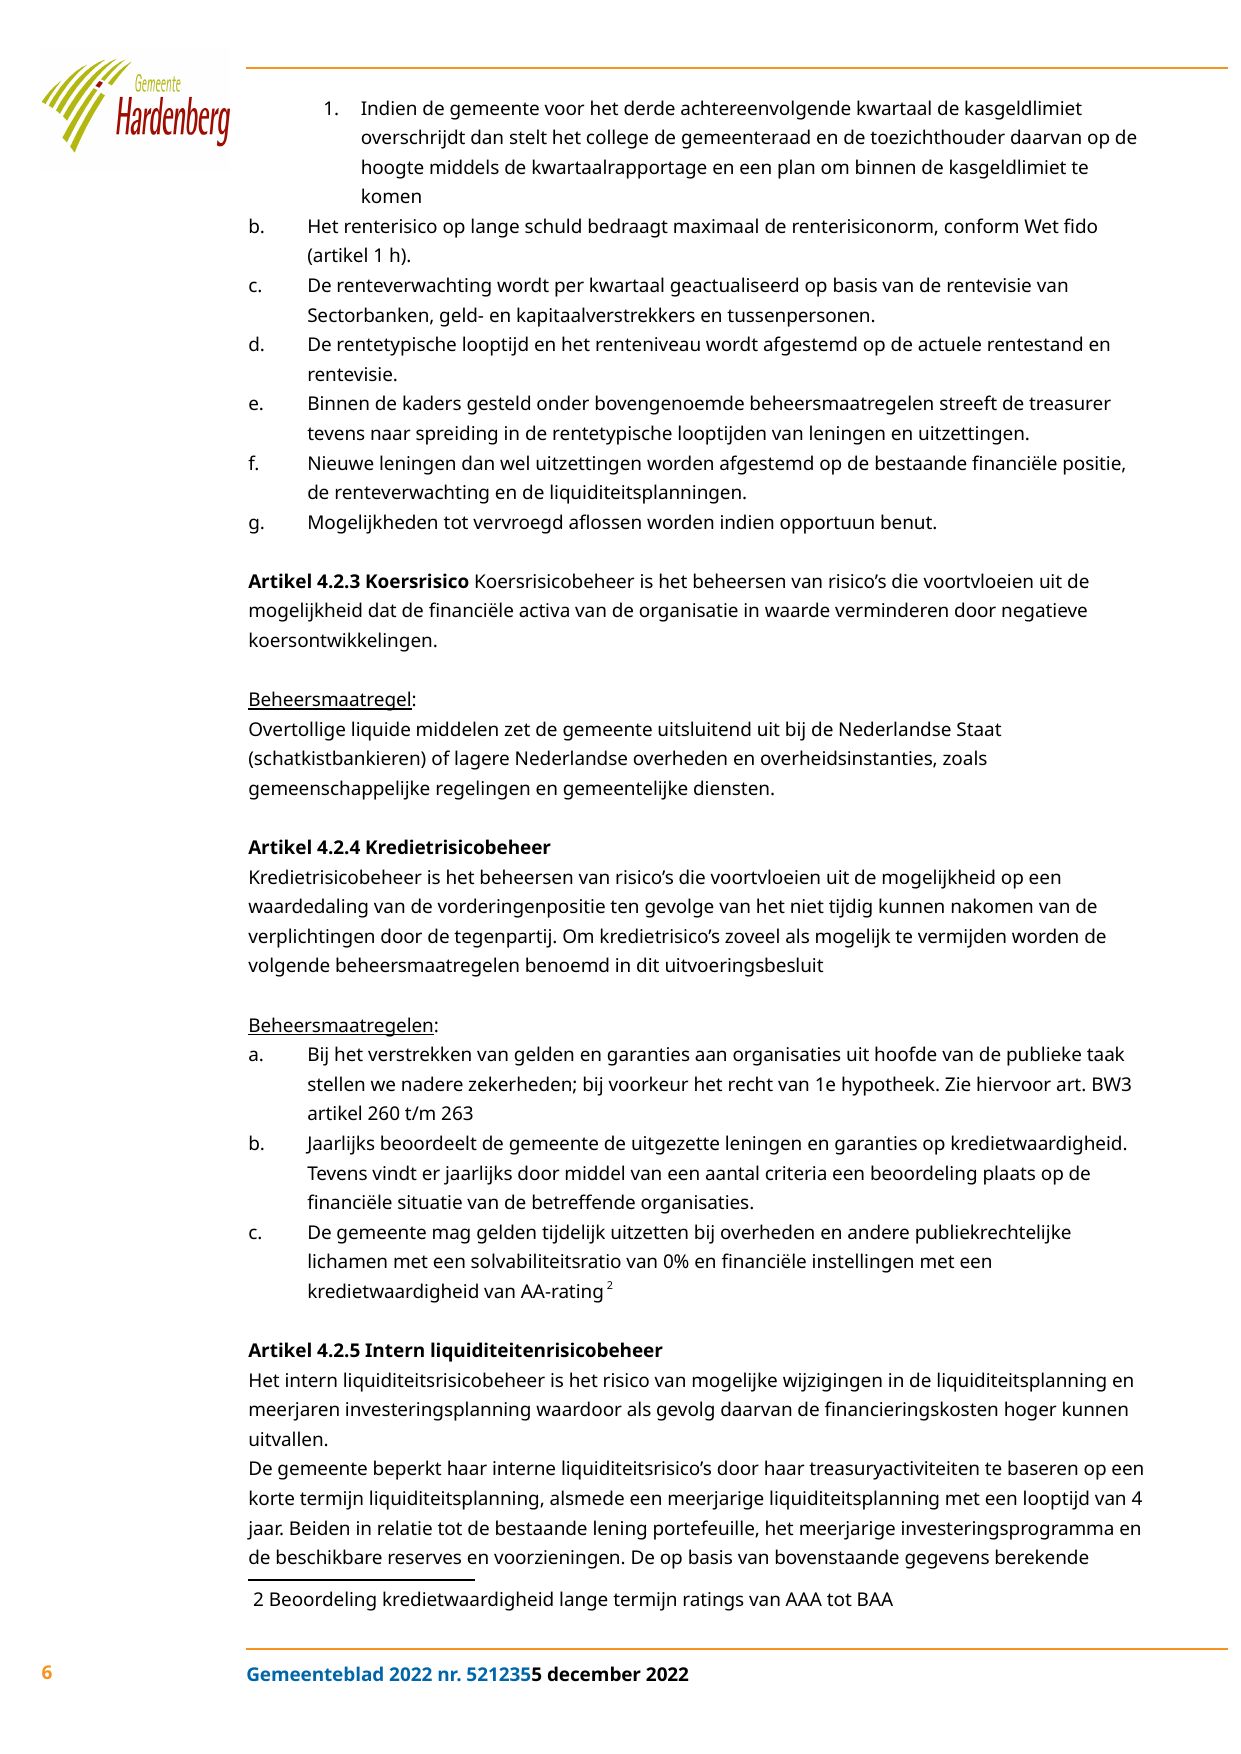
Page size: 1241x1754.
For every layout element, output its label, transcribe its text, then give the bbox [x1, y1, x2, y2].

text Artikel 4.2.5 Intern liquiditeitenrisicobeheer [248, 1337, 1152, 1363]
list Mogelijkheden tot vervroegd aflossen worden indien opportuun benut. [248, 509, 1152, 535]
list Het renterisico op lange schuld bedraagt maximaal de renterisiconorm, conform Wet fido (artikel 1 h). [248, 213, 1152, 268]
list Bij het verstrekken van gelden en garanties aan organisaties uit hoofde van de publieke taak stellen we nadere zekerheden; bij voorkeur het recht van 1e hypotheek. Zie hiervoor art. BW3 artikel 260 t/m 263 [248, 1041, 1152, 1126]
list Jaarlijks beoordeelt de gemeente de uitgezette leningen en garanties op kredietwaardigheid. Tevens vindt er jaarlijks door middel van een aantal criteria een beoordeling plaats op de financiële situatie van de betreffende organisaties. [248, 1130, 1152, 1215]
list Nieuwe leningen dan wel uitzettingen worden afgestemd op de bestaande financiële positie, de renteverwachting en de liquiditeitsplanningen. [248, 450, 1152, 505]
text Kredietrisicobeheer is het beheersen van risico’s die voortvloeien uit de mogelijkheid op een waardedaling van de vorderingenpositie ten gevolge van het niet tijdig kunnen nakomen van de verplichtingen door de tegenpartij. Om kredietrisico’s zoveel als mogelijk te vermijden worden de volgende beheersmaatregelen benoemd in dit uitvoeringsbesluit [248, 864, 1152, 978]
text Artikel 4.2.4 Kredietrisicobeheer [248, 834, 1152, 860]
list Binnen de kaders gesteld onder bovengenoemde beheersmaatregelen streeft de treasurer tevens naar spreiding in de rentetypische looptijden van leningen en uitzettingen. [248, 391, 1152, 446]
picture [41, 47, 231, 172]
text Overtollige liquide middelen zet de gemeente uitsluitend uit bij de Nederlandse Staat (schatkistbankieren) of lagere Nederlandse overheden en overheidsinstanties, zoals gemeenschappelijke regelingen en gemeentelijke diensten. [248, 716, 1152, 801]
text Beheersmaatregelen: [248, 1012, 1152, 1038]
list Indien de gemeente voor het derde achtereenvolgende kwartaal de kasgeldlimiet overschrijdt dan stelt het college de gemeenteraad en de toezichthouder daarvan op de hoogte middels de kwartaalrapportage en een plan om binnen de kasgeldlimiet te komen [323, 95, 1152, 209]
list De gemeente mag gelden tijdelijk uitzetten bij overheden en andere publiekrechtelijke lichamen met een solvabiliteitsratio van 0% en financiële instellingen met een kredietwaardigheid van AA-rating [248, 1219, 1152, 1304]
text Artikel 4.2.3 Koersrisico Koersrisicobeheer is het beheersen van risico’s die voortvloeien uit de mogelijkheid dat de financiële activa van de organisatie in waarde verminderen door negatieve koersontwikkelingen. [248, 568, 1152, 653]
text De gemeente beperkt haar interne liquiditeitsrisico’s door haar treasuryactiviteiten te baseren op een korte termijn liquiditeitsplanning, alsmede een meerjarige liquiditeitsplanning met een looptijd van 4 jaar. Beiden in relatie tot de bestaande lening portefeuille, het meerjarige investeringsprogramma en de beschikbare reserves en voorzieningen. De op basis van bovenstaande gegevens berekende [248, 1456, 1152, 1570]
text Beheersmaatregel: [248, 686, 1152, 712]
text Het intern liquiditeitsrisicobeheer is het risico van mogelijke wijzigingen in de liquiditeitsplanning en meerjaren investeringsplanning waardoor als gevolg daarvan de financieringskosten hoger kunnen uitvallen. [248, 1367, 1152, 1452]
list De rentetypische looptijd en het renteniveau wordt afgestemd op de actuele rentestand en rentevisie. [248, 331, 1152, 387]
list De renteverwachting wordt per kwartaal geactualiseerd op basis van de rentevisie van Sectorbanken, geld- en kapitaalverstrekkers en tussenpersonen. [248, 272, 1152, 328]
list Beoordeling kredietwaardigheid lange termijn ratings van AAA tot BAA [248, 1586, 1152, 1612]
